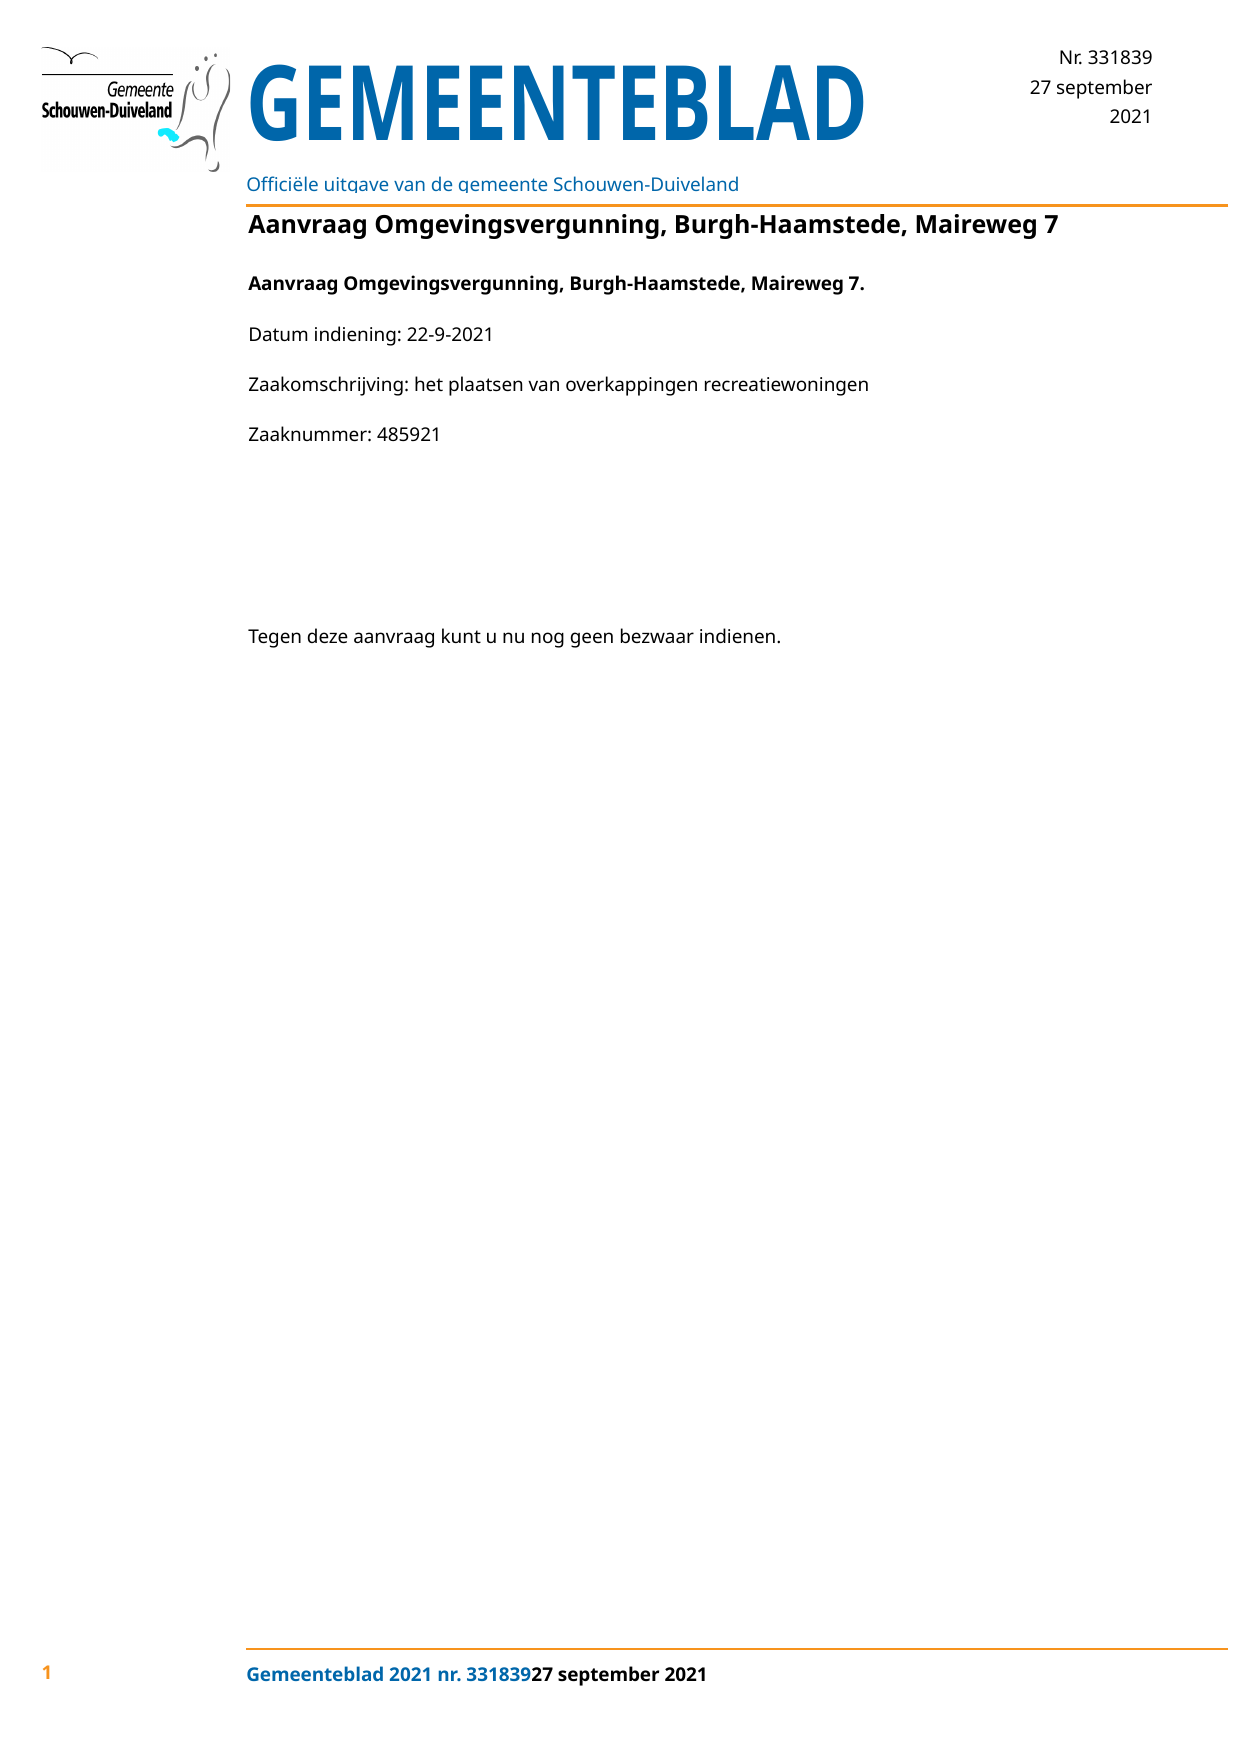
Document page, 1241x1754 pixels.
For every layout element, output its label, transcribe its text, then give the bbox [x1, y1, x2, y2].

text Tegen deze aanvraag kunt u nu nog geen bezwaar indienen. [248, 623, 1152, 649]
text Zaaknummer: 485921 [248, 422, 1152, 447]
text Aanvraag Omgevingsvergunning, Burgh-Haamstede, Maireweg 7. [248, 270, 1152, 296]
text Aanvraag Omgevingsvergunning, Burgh-Haamstede, Maireweg 7 [248, 207, 1152, 241]
text Datum indiening: 22-9-2021 [248, 321, 1152, 346]
text Zaakomschrijving: het plaatsen van overkappingen recreatiewoningen [248, 371, 1152, 397]
picture [41, 47, 231, 172]
